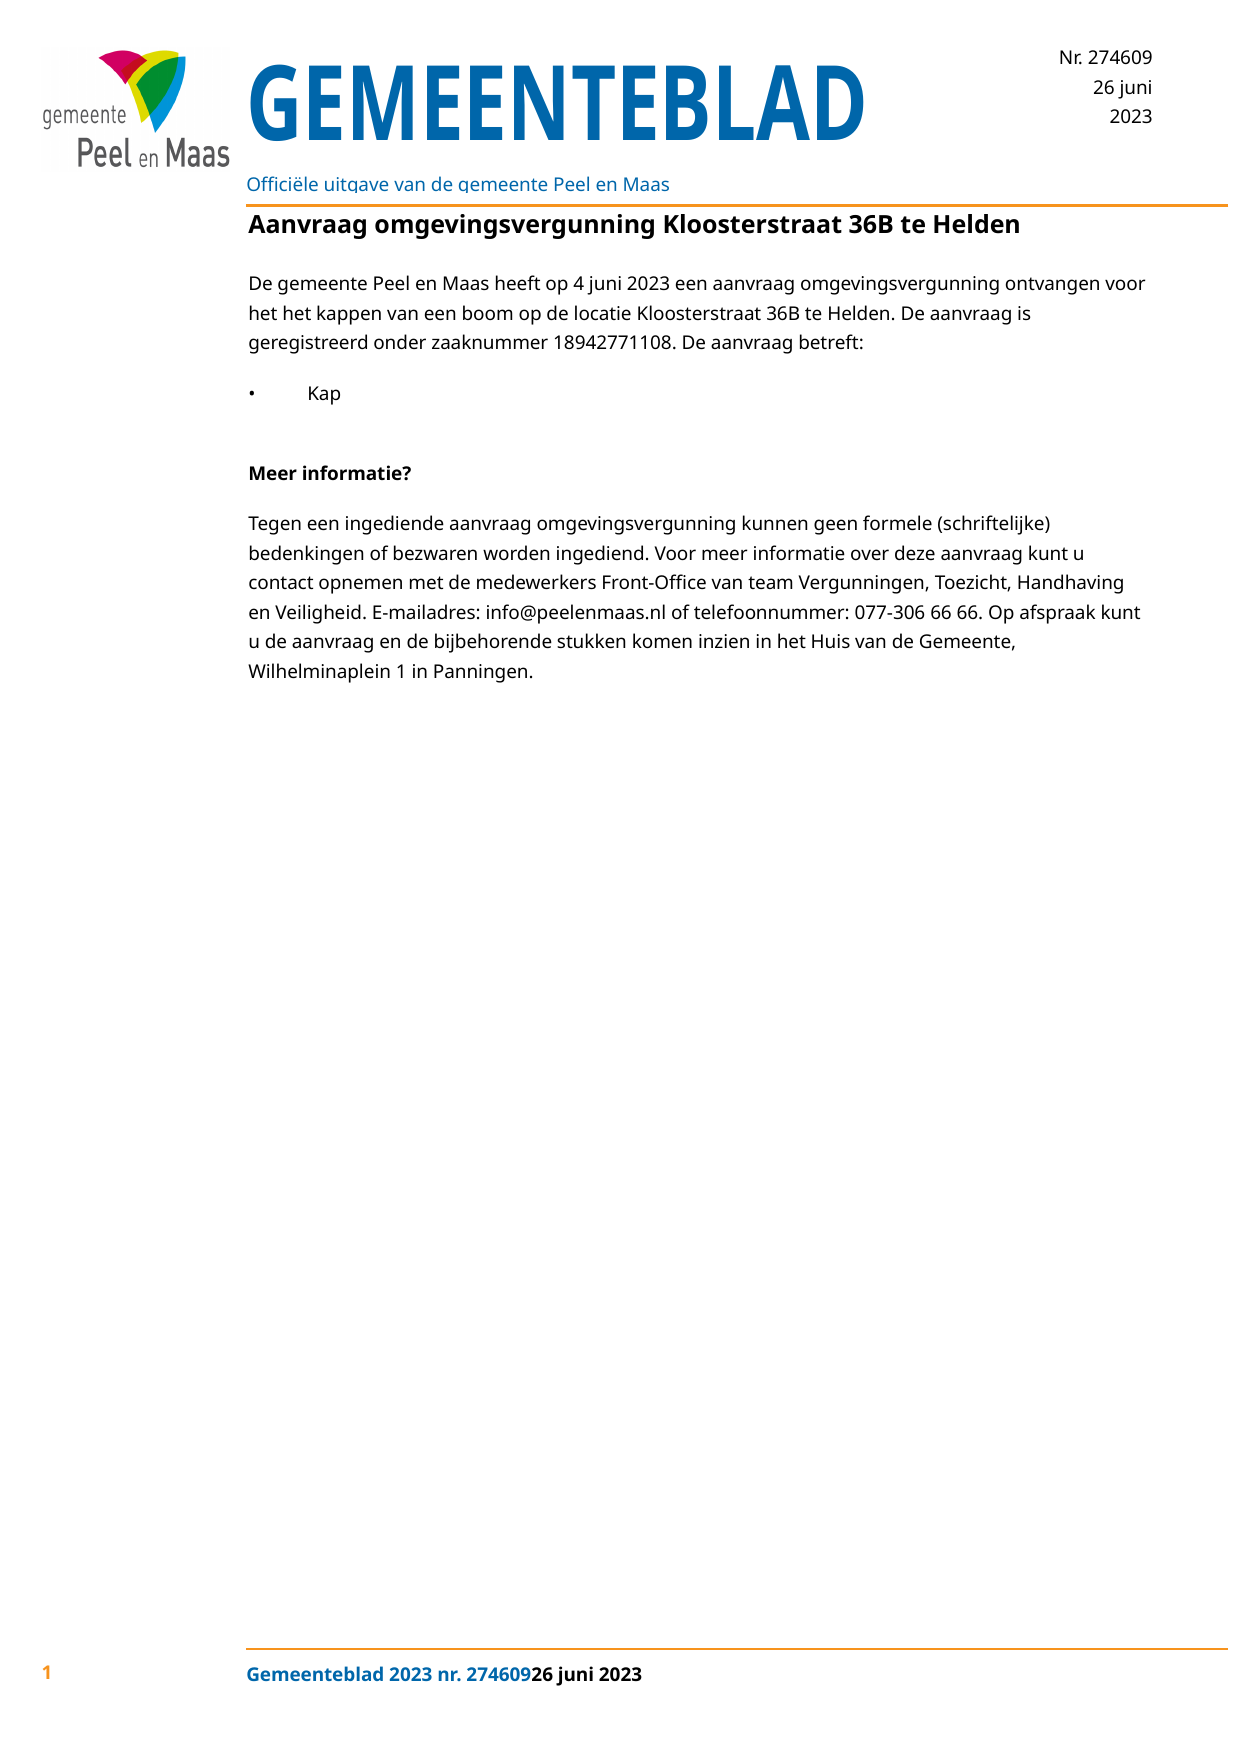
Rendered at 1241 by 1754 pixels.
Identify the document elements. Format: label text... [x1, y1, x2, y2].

list Kap [248, 380, 1152, 406]
text Aanvraag omgevingsvergunning Kloosterstraat 36B te Helden [248, 207, 1152, 241]
picture [41, 47, 231, 172]
text Meer informatie? [248, 460, 1152, 486]
text De gemeente Peel en Maas heeft op 4 juni 2023 een aanvraag omgevingsvergunning ontvangen voor het het kappen van een boom op de locatie Kloosterstraat 36B te Helden. De aanvraag is geregistreerd onder zaaknummer 18942771108. De aanvraag betreft: [248, 270, 1152, 355]
text Tegen een ingediende aanvraag omgevingsvergunning kunnen geen formele (schriftelijke) bedenkingen of bezwaren worden ingediend. Voor meer informatie over deze aanvraag kunt u contact opnemen met de medewerkers Front-Office van team Vergunningen, Toezicht, Handhaving en Veiligheid. E-mailadres: info@peelenmaas.nl of telefoonnummer: 077-306 66 66. Op afspraak kunt u de aanvraag en de bijbehorende stukken komen inzien in het Huis van de Gemeente, Wilhelminaplein 1 in Panningen. [248, 510, 1152, 684]
